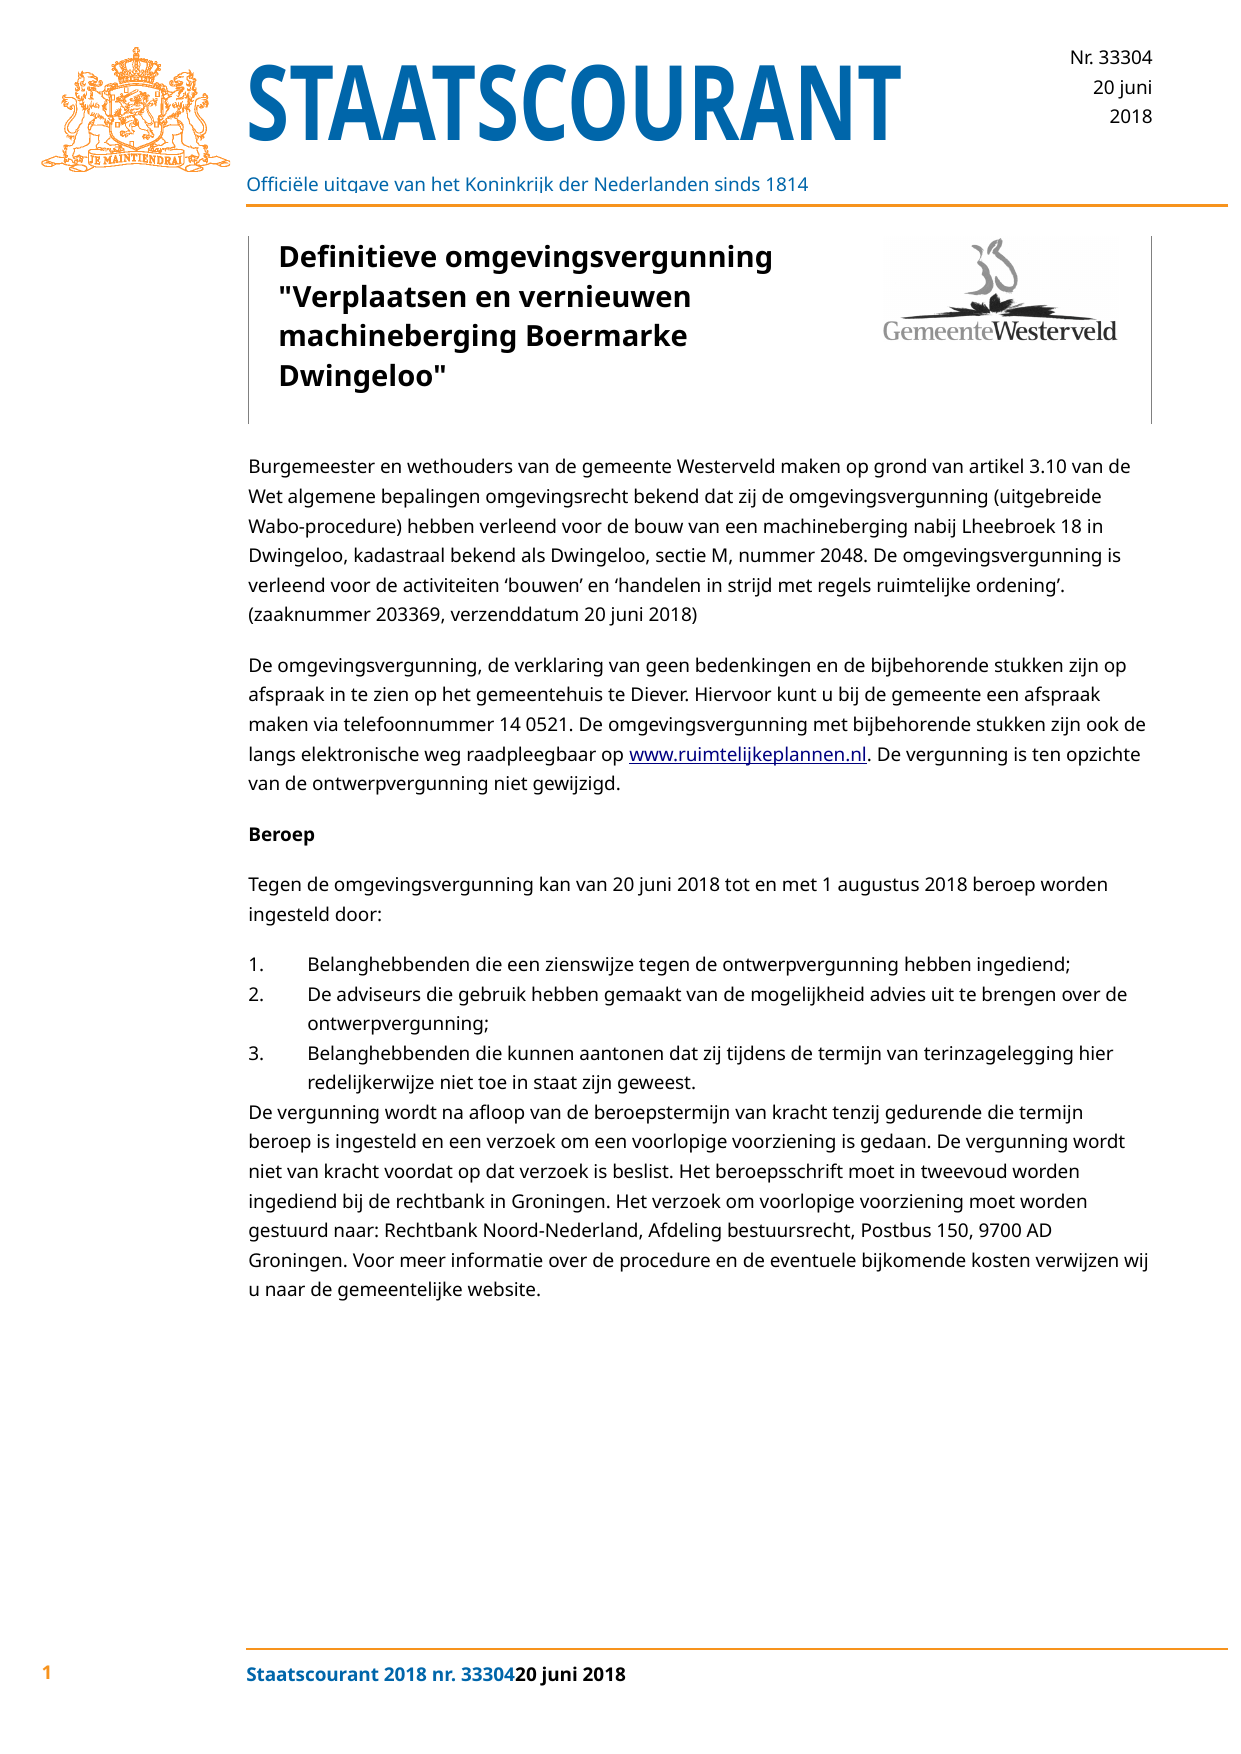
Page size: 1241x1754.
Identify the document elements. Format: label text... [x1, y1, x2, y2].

picture [41, 47, 231, 172]
text Beroep [248, 821, 1152, 846]
text De omgevingsvergunning, de verklaring van geen bedenkingen en de bijbehorende stukken zijn op afspraak in te zien op het gemeentehuis te Diever. Hiervoor kunt u bij de gemeente een afspraak maken via telefoonnummer 14 0521. De omgevingsvergunning met bijbehorende stukken zijn ook de langs elektronische weg raadpleegbaar op www.ruimtelijkeplannen.nl. De vergunning is ten opzichte van de ontwerpvergunning niet gewijzigd. [248, 652, 1152, 796]
list De adviseurs die gebruik hebben gemaakt van de mogelijkheid advies uit te brengen over de ontwerpvergunning; [248, 981, 1152, 1036]
table_header [850, 236, 1151, 424]
list Belanghebbenden die kunnen aantonen dat zij tijdens de termijn van terinzagelegging hier redelijkerwijze niet toe in staat zijn geweest. [248, 1040, 1152, 1095]
text Burgemeester en wethouders van de gemeente Westerveld maken op grond van artikel 3.10 van de Wet algemene bepalingen omgevingsrecht bekend dat zij de omgevingsvergunning (uitgebreide Wabo-procedure) hebben verleend voor de bouw van een machineberging nabij Lheebroek 18 in Dwingeloo, kadastraal bekend als Dwingeloo, sectie M, nummer 2048. De omgevingsvergunning is verleend voor de activiteiten ‘bouwen’ en ‘handelen in strijd met regels ruimtelijke ordening’. (zaaknummer 203369, verzenddatum 20 juni 2018) [248, 454, 1152, 627]
list Belanghebbenden die een zienswijze tegen de ontwerpvergunning hebben ingediend; [248, 951, 1152, 977]
picture [882, 236, 1119, 342]
table_header Definitieve omgevingsvergunning "Verplaatsen en vernieuwen machineberging Boermarke Dwingeloo" [249, 236, 850, 424]
text Tegen de omgevingsvergunning kan van 20 juni 2018 tot en met 1 augustus 2018 beroep worden ingesteld door: [248, 871, 1152, 926]
text De vergunning wordt na afloop van de beroepstermijn van kracht tenzij gedurende die termijn beroep is ingesteld en een verzoek om een voorlopige voorziening is gedaan. De vergunning wordt niet van kracht voordat op dat verzoek is beslist. Het beroepsschrift moet in tweevoud worden ingediend bij de rechtbank in Groningen. Het verzoek om voorlopige voorziening moet worden gestuurd naar: Rechtbank Noord-Nederland, Afdeling bestuursrecht, Postbus 150, 9700 AD Groningen. Voor meer informatie over de procedure en de eventuele bijkomende kosten verwijzen wij u naar de gemeentelijke website. [248, 1099, 1152, 1302]
